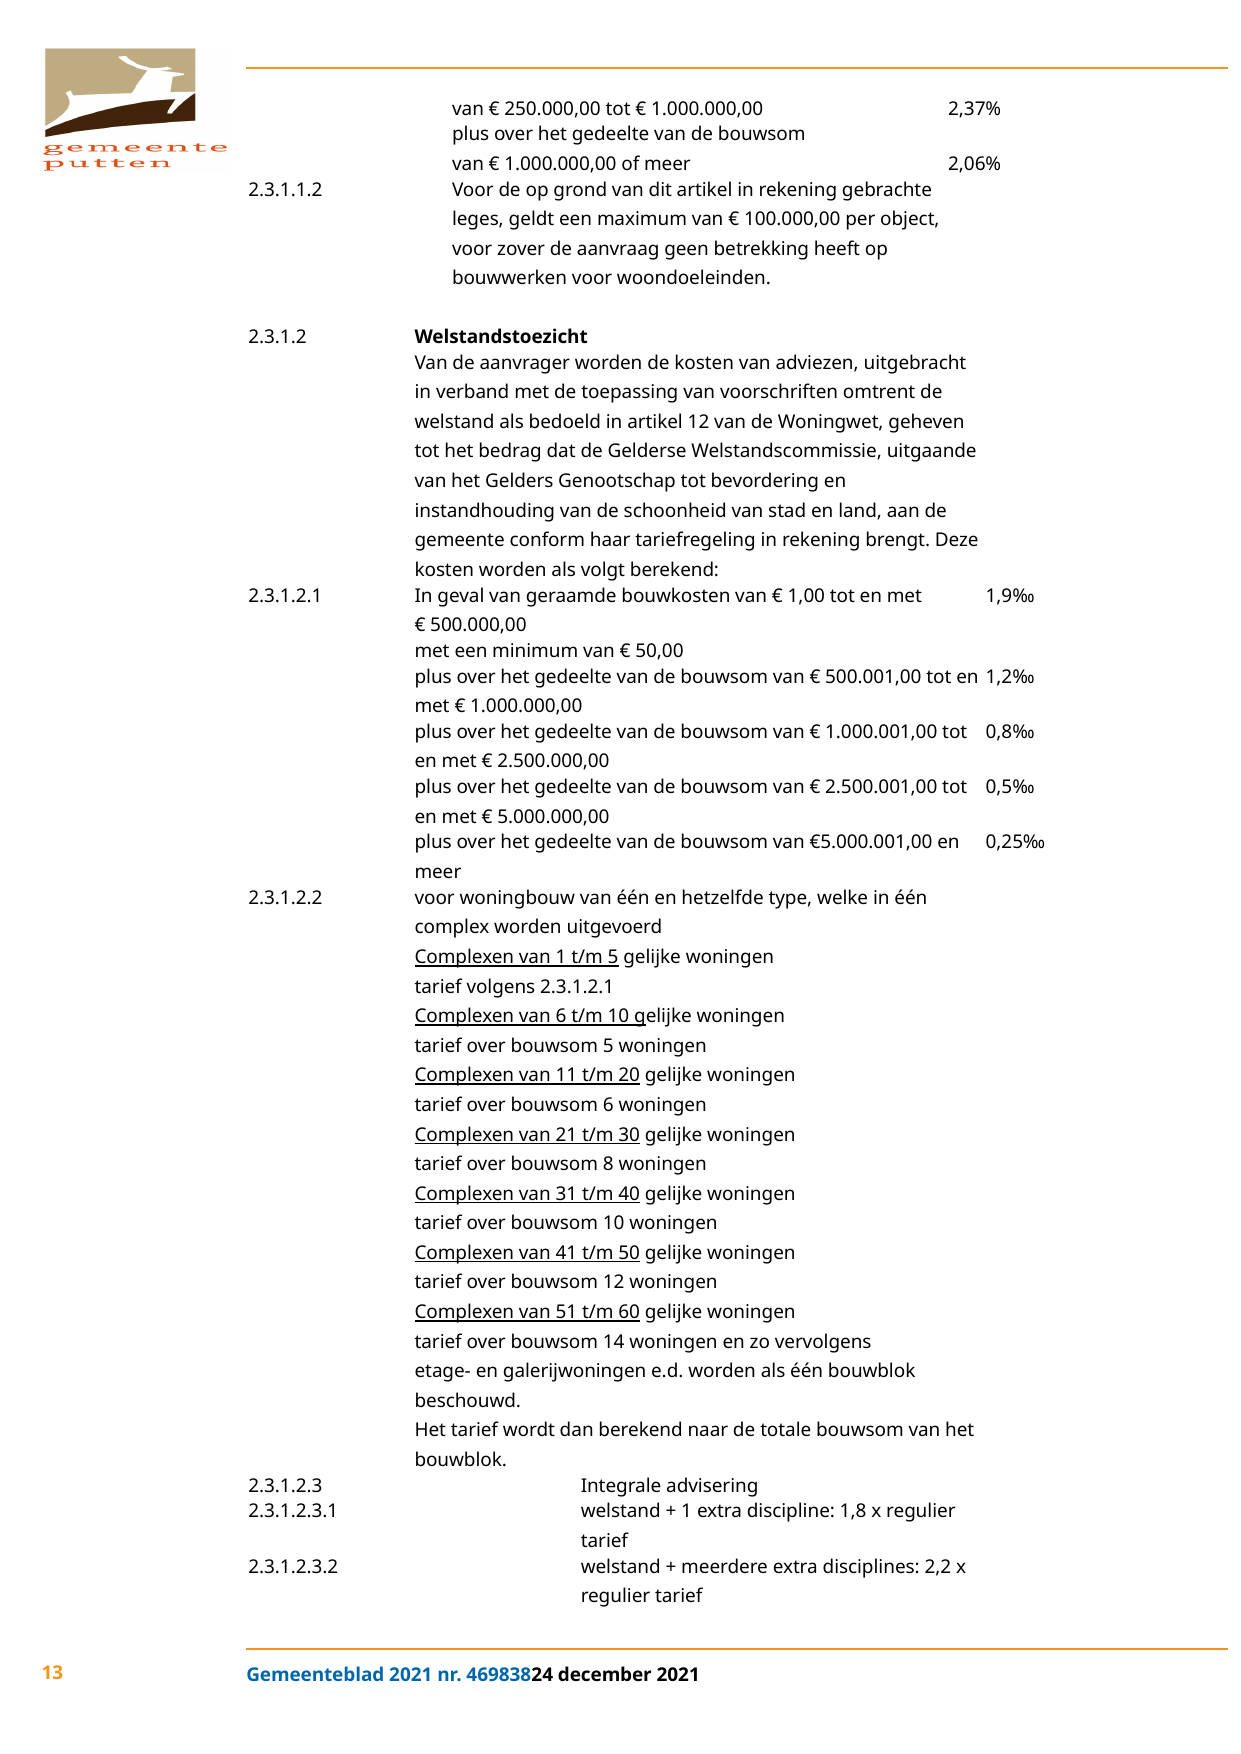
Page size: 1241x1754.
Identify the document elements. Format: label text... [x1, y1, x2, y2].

picture [41, 47, 231, 172]
table_cell plus over het gedeelte van de bouwsom van € 2.500.001,00 tot en met € 5.000.000,00 [414, 774, 985, 829]
table_cell met een minimum van € 50,00 [414, 637, 985, 663]
table_cell [985, 1498, 1152, 1553]
table_cell welstand + 1 extra discipline: 1,8 x regulier tarief [581, 1498, 985, 1553]
table_cell 2.3.1.2.3.2 [248, 1553, 581, 1608]
table_cell 2.3.1.2.3 [248, 1472, 581, 1498]
table_cell [248, 829, 414, 884]
table_cell 2.3.1.1.2 [248, 176, 452, 290]
table_cell plus over het gedeelte van de bouwsom van €5.000.001,00 en meer [414, 829, 985, 884]
table_cell [248, 121, 452, 176]
table_cell [985, 884, 1152, 1472]
table_cell plus over het gedeelte van de bouwsom van € 500.001,00 tot en met € 1.000.000,00 [414, 663, 985, 718]
table_cell [248, 663, 414, 718]
table_cell [248, 95, 452, 121]
table_cell 2.3.1.2.2 [248, 884, 414, 1472]
table_cell [248, 718, 414, 773]
table_cell [948, 176, 1152, 290]
table_cell [985, 1472, 1152, 1498]
table_cell welstand + meerdere extra disciplines: 2,2 x regulier tarief [581, 1553, 985, 1608]
table_cell plus over het gedeelte van de bouwsom van € 1.000.000,00 of meer [452, 121, 948, 176]
table_cell [985, 349, 1152, 582]
table_cell 2.3.1.2.1 [248, 582, 414, 637]
table_cell voor woningbouw van één en hetzelfde type, welke in één complex worden uitgevoerd Complexen van 1 t/m 5 gelijke woningen tarief volgens 2.3.1.2.1 Complexen van 6 t/m 10 gelijke woningen tarief over bouwsom 5 woningen Complexen van 11 t/m 20 gelijke woningen tarief over bouwsom 6 woningen Complexen van 21 t/m 30 gelijke woningen tarief over bouwsom 8 woningen Complexen van 31 t/m 40 gelijke woningen tarief over bouwsom 10 woningen Complexen van 41 t/m 50 gelijke woningen tarief over bouwsom 12 woningen Complexen van 51 t/m 60 gelijke woningen tarief over bouwsom 14 woningen en zo vervolgens etage- en galerijwoningen e.d. worden als één bouwblok beschouwd. Het tarief wordt dan berekend naar de totale bouwsom van het bouwblok. [414, 884, 985, 1472]
table_cell [985, 637, 1152, 663]
table_cell plus over het gedeelte van de bouwsom van € 1.000.001,00 tot en met € 2.500.000,00 [414, 718, 985, 773]
table_cell 0,25‰ [985, 829, 1152, 884]
table_cell [248, 349, 414, 582]
table_header [985, 323, 1152, 349]
table_cell 2.3.1.2.3.1 [248, 1498, 581, 1553]
table_header Welstandstoezicht [414, 323, 985, 349]
table_cell In geval van geraamde bouwkosten van € 1,00 tot en met € 500.000,00 [414, 582, 985, 637]
table_header 2.3.1.2 [248, 323, 414, 349]
table_cell 2,37% [948, 95, 1152, 121]
table_cell [248, 774, 414, 829]
table_cell 2,06% [948, 121, 1152, 176]
table_cell 0,5‰ [985, 774, 1152, 829]
table_cell [248, 637, 414, 663]
table_cell Integrale advisering [581, 1472, 985, 1498]
table_cell 1,9‰ [985, 582, 1152, 637]
table_cell 0,8‰ [985, 718, 1152, 773]
table_cell 1,2‰ [985, 663, 1152, 718]
table_cell Van de aanvrager worden de kosten van adviezen, uitgebracht in verband met de toepassing van voorschriften omtrent de welstand als bedoeld in artikel 12 van de Woningwet, geheven tot het bedrag dat de Gelderse Welstandscommissie, uitgaande van het Gelders Genootschap tot bevordering en instandhouding van de schoonheid van stad en land, aan de gemeente conform haar tariefregeling in rekening brengt. Deze kosten worden als volgt berekend: [414, 349, 985, 582]
table_cell van € 250.000,00 tot € 1.000.000,00 [452, 95, 948, 121]
table_cell Voor de op grond van dit artikel in rekening gebrachte leges, geldt een maximum van € 100.000,00 per object, voor zover de aanvraag geen betrekking heeft op bouwwerken voor woondoeleinden. [452, 176, 948, 290]
table_cell [985, 1553, 1152, 1608]
